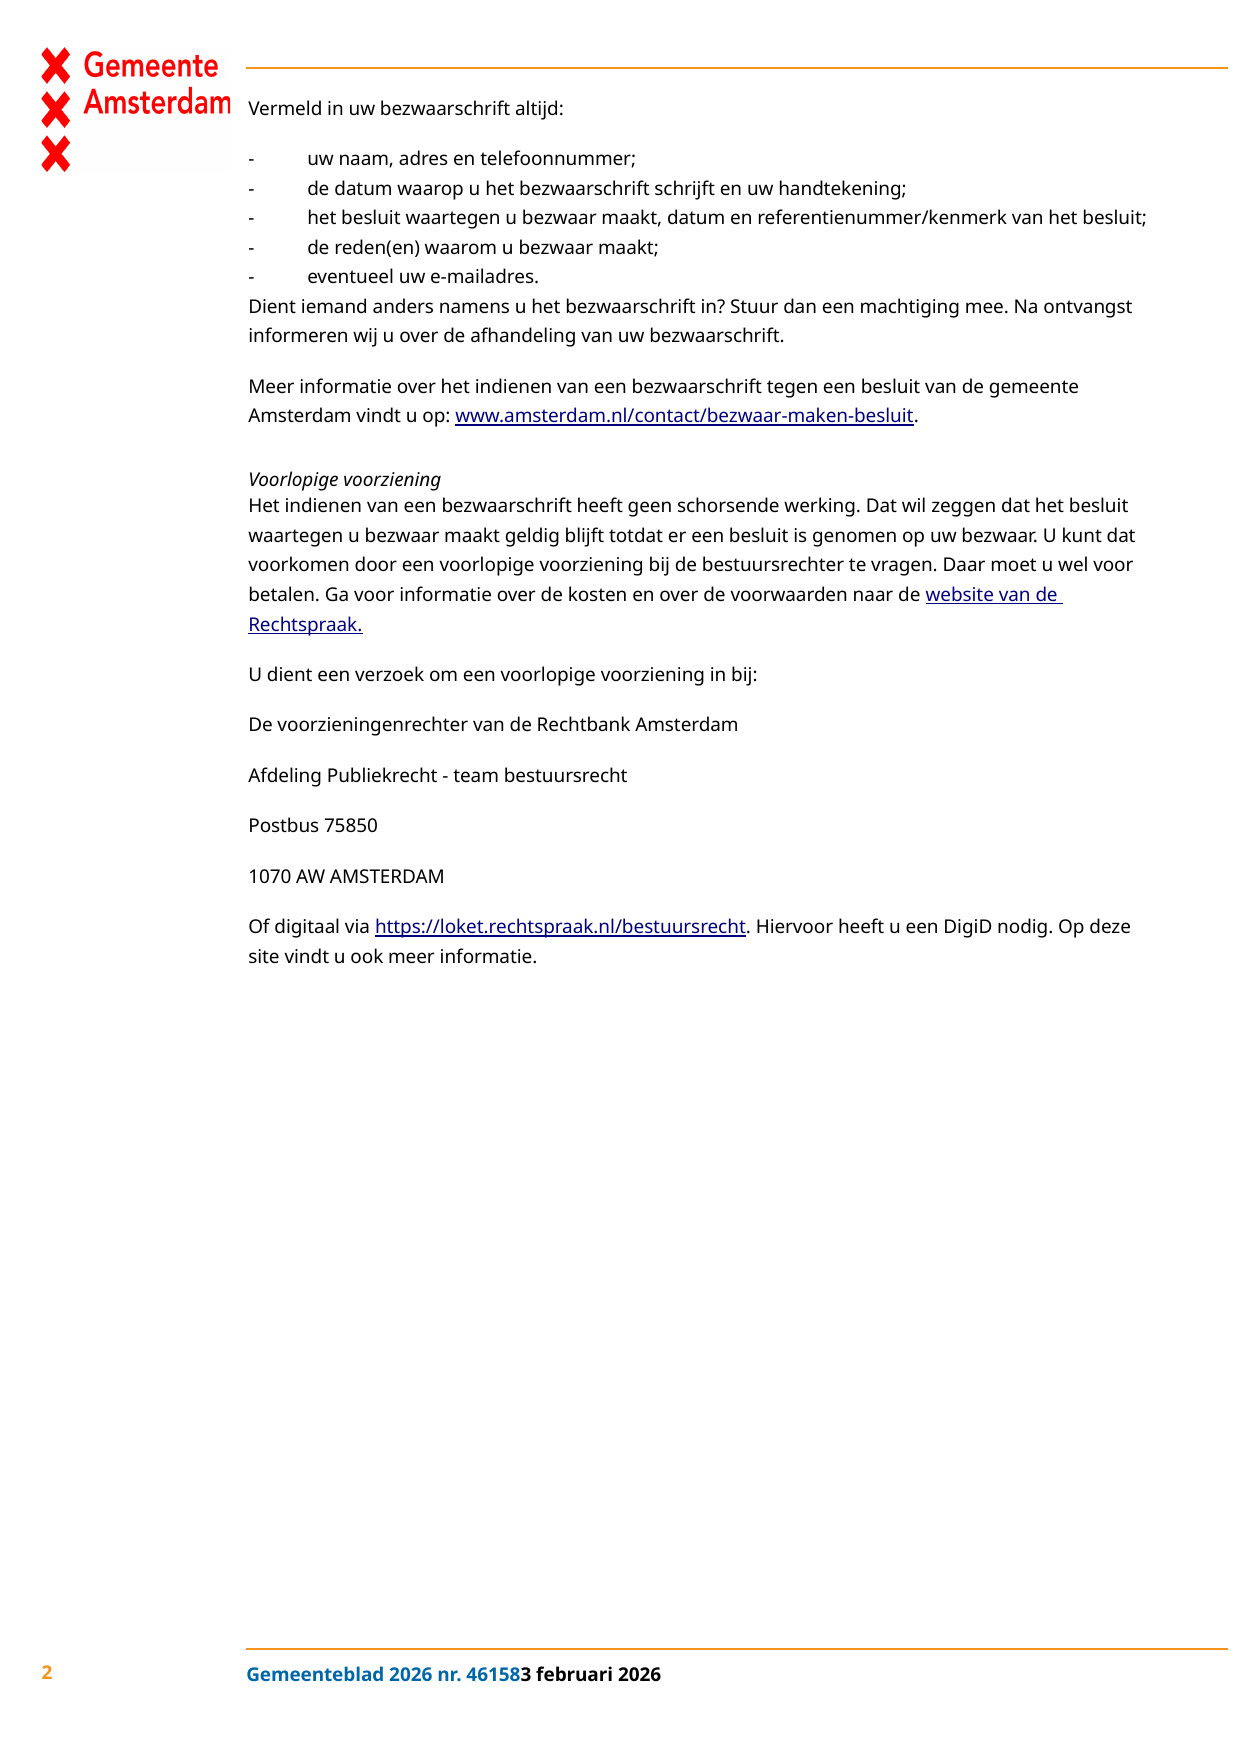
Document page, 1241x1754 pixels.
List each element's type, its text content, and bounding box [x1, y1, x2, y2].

list eventueel uw e-mailadres. [248, 263, 1152, 289]
text Postbus 75850 [248, 812, 1152, 838]
text De voorzieningenrechter van de Rechtbank Amsterdam [248, 712, 1152, 737]
text Afdeling Publiekrecht - team bestuursrecht [248, 762, 1152, 788]
text Dient iemand anders namens u het bezwaarschrift in? Stuur dan een machtiging mee. Na ontvangst informeren wij u over de afhandeling van uw bezwaarschrift. [248, 293, 1152, 348]
text Voorlopige voorziening [248, 467, 1152, 492]
text Meer informatie over het indienen van een bezwaarschrift tegen een besluit van de gemeente Amsterdam vindt u op: www.amsterdam.nl/contact/bezwaar-maken-besluit. [248, 373, 1152, 428]
text 1070 AW AMSTERDAM [248, 863, 1152, 888]
text Of digitaal via https://loket.rechtspraak.nl/bestuursrecht. Hiervoor heeft u een DigiD nodig. Op deze site vindt u ook meer informatie. [248, 913, 1152, 968]
list uw naam, adres en telefoonnummer; [248, 145, 1152, 171]
text U dient een verzoek om een voorlopige voorziening in bij: [248, 661, 1152, 687]
text Het indienen van een bezwaarschrift heeft geen schorsende werking. Dat wil zeggen dat het besluit waartegen u bezwaar maakt geldig blijft totdat er een besluit is genomen op uw bezwaar. U kunt dat voorkomen door een voorlopige voorziening bij de bestuursrechter te vragen. Daar moet u wel voor betalen. Ga voor informatie over de kosten en over de voorwaarden naar de website van de Rechtspraak. [248, 492, 1152, 636]
list de datum waarop u het bezwaarschrift schrijft en uw handtekening; [248, 175, 1152, 201]
text Vermeld in uw bezwaarschrift altijd: [248, 95, 1152, 121]
list de reden(en) waarom u bezwaar maakt; [248, 234, 1152, 260]
picture [41, 47, 231, 172]
list het besluit waartegen u bezwaar maakt, datum en referentienummer/kenmerk van het besluit; [248, 204, 1152, 230]
